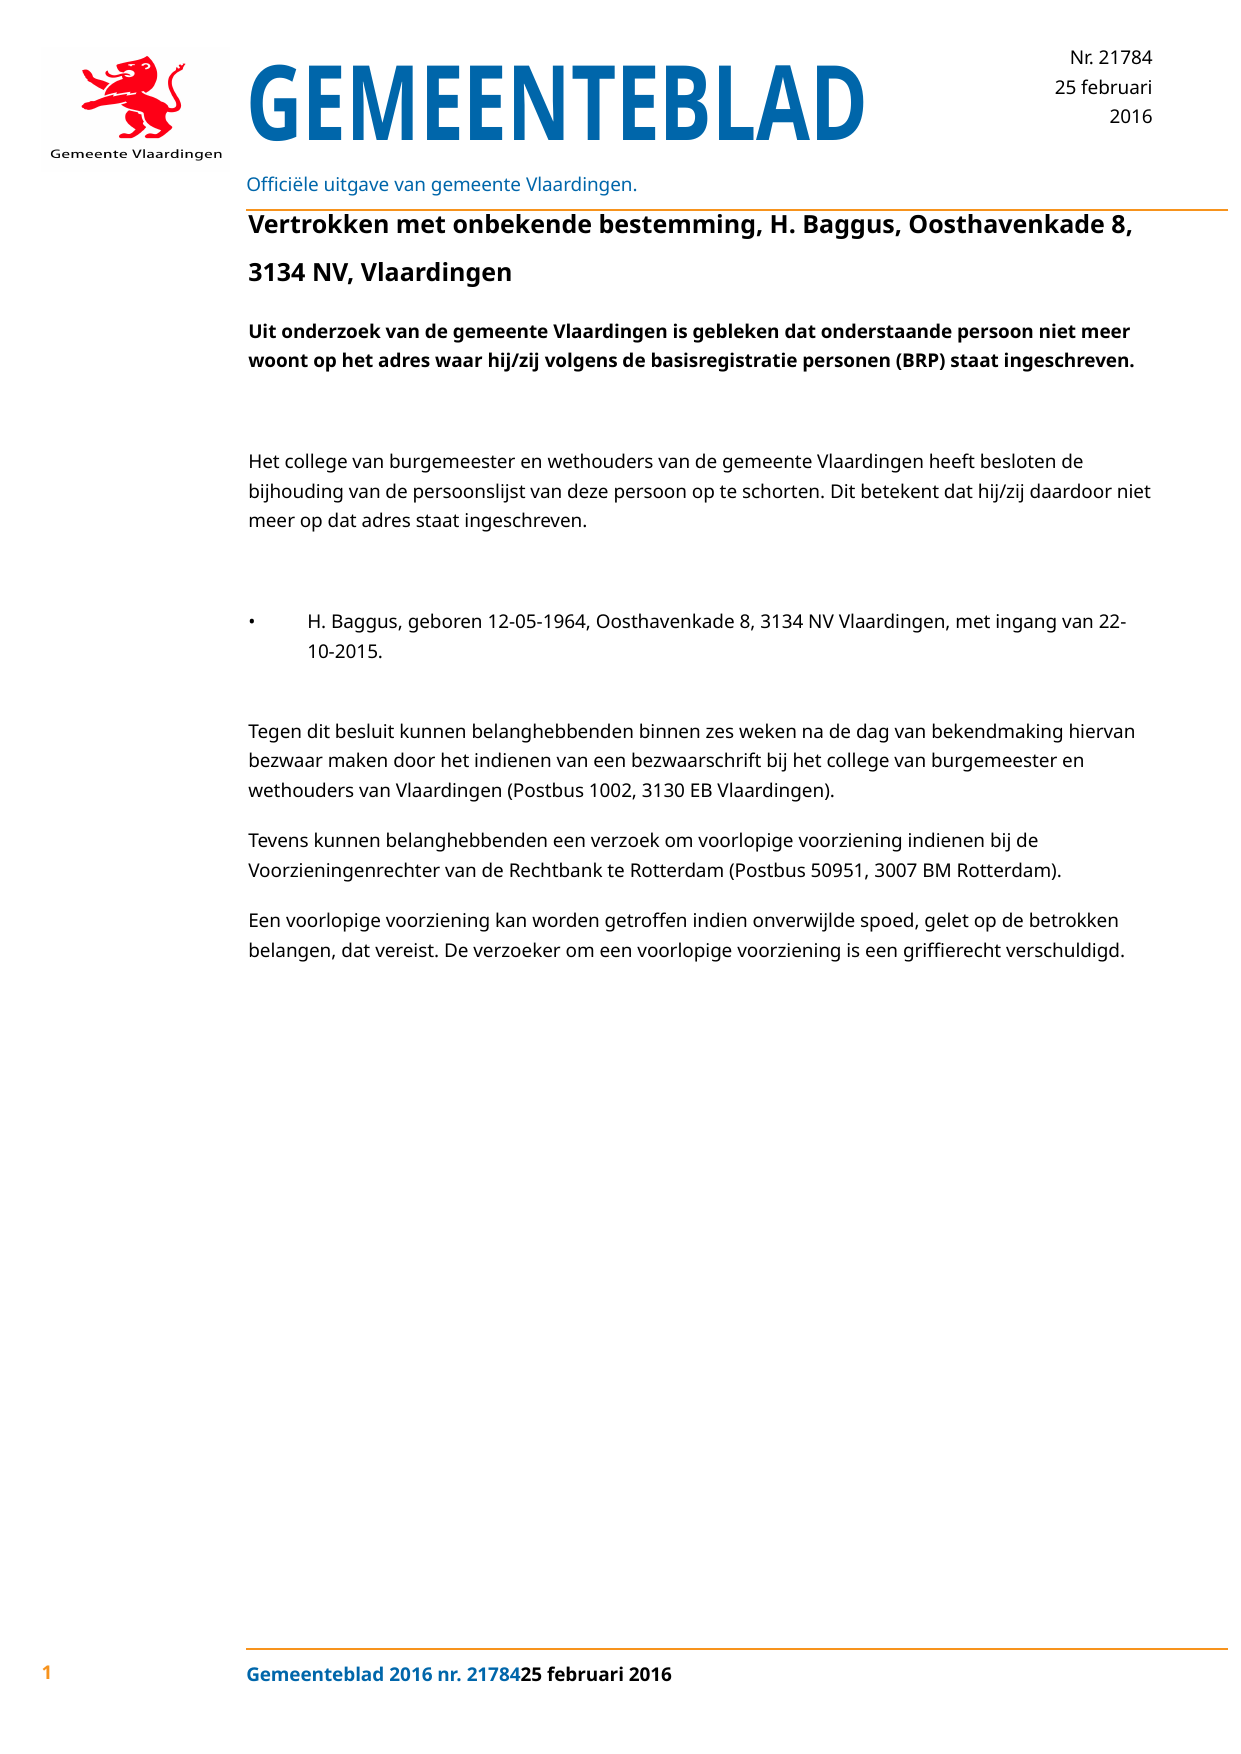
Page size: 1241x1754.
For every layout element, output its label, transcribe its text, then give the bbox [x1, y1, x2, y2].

text Vertrokken met onbekende bestemming, H. Baggus, Oosthavenkade 8, 3134 NV, Vlaardingen [248, 211, 1152, 288]
picture [41, 47, 231, 172]
text Tevens kunnen belanghebbenden een verzoek om voorlopige voorziening indienen bij de Voorzieningenrechter van de Rechtbank te Rotterdam (Postbus 50951, 3007 BM Rotterdam). [248, 827, 1152, 883]
text Uit onderzoek van de gemeente Vlaardingen is gebleken dat onderstaande persoon niet meer woont op het adres waar hij/zij volgens de basisregistratie personen (BRP) staat ingeschreven. [248, 318, 1152, 373]
text Tegen dit besluit kunnen belanghebbenden binnen zes weken na de dag van bekendmaking hiervan bezwaar maken door het indienen van een bezwaarschrift bij het college van burgemeester en wethouders van Vlaardingen (Postbus 1002, 3130 EB Vlaardingen). [248, 718, 1152, 803]
list H. Baggus, geboren 12-05-1964, Oosthavenkade 8, 3134 NV Vlaardingen, met ingang van 22-10-2015. [248, 608, 1152, 664]
text Een voorlopige voorziening kan worden getroffen indien onverwijlde spoed, gelet op de betrokken belangen, dat vereist. De verzoeker om een voorlopige voorziening is een griffierecht verschuldigd. [248, 907, 1152, 963]
text Het college van burgemeester en wethouders van de gemeente Vlaardingen heeft besloten de bijhouding van de persoonslijst van deze persoon op te schorten. Dit betekent dat hij/zij daardoor niet meer op dat adres staat ingeschreven. [248, 448, 1152, 533]
